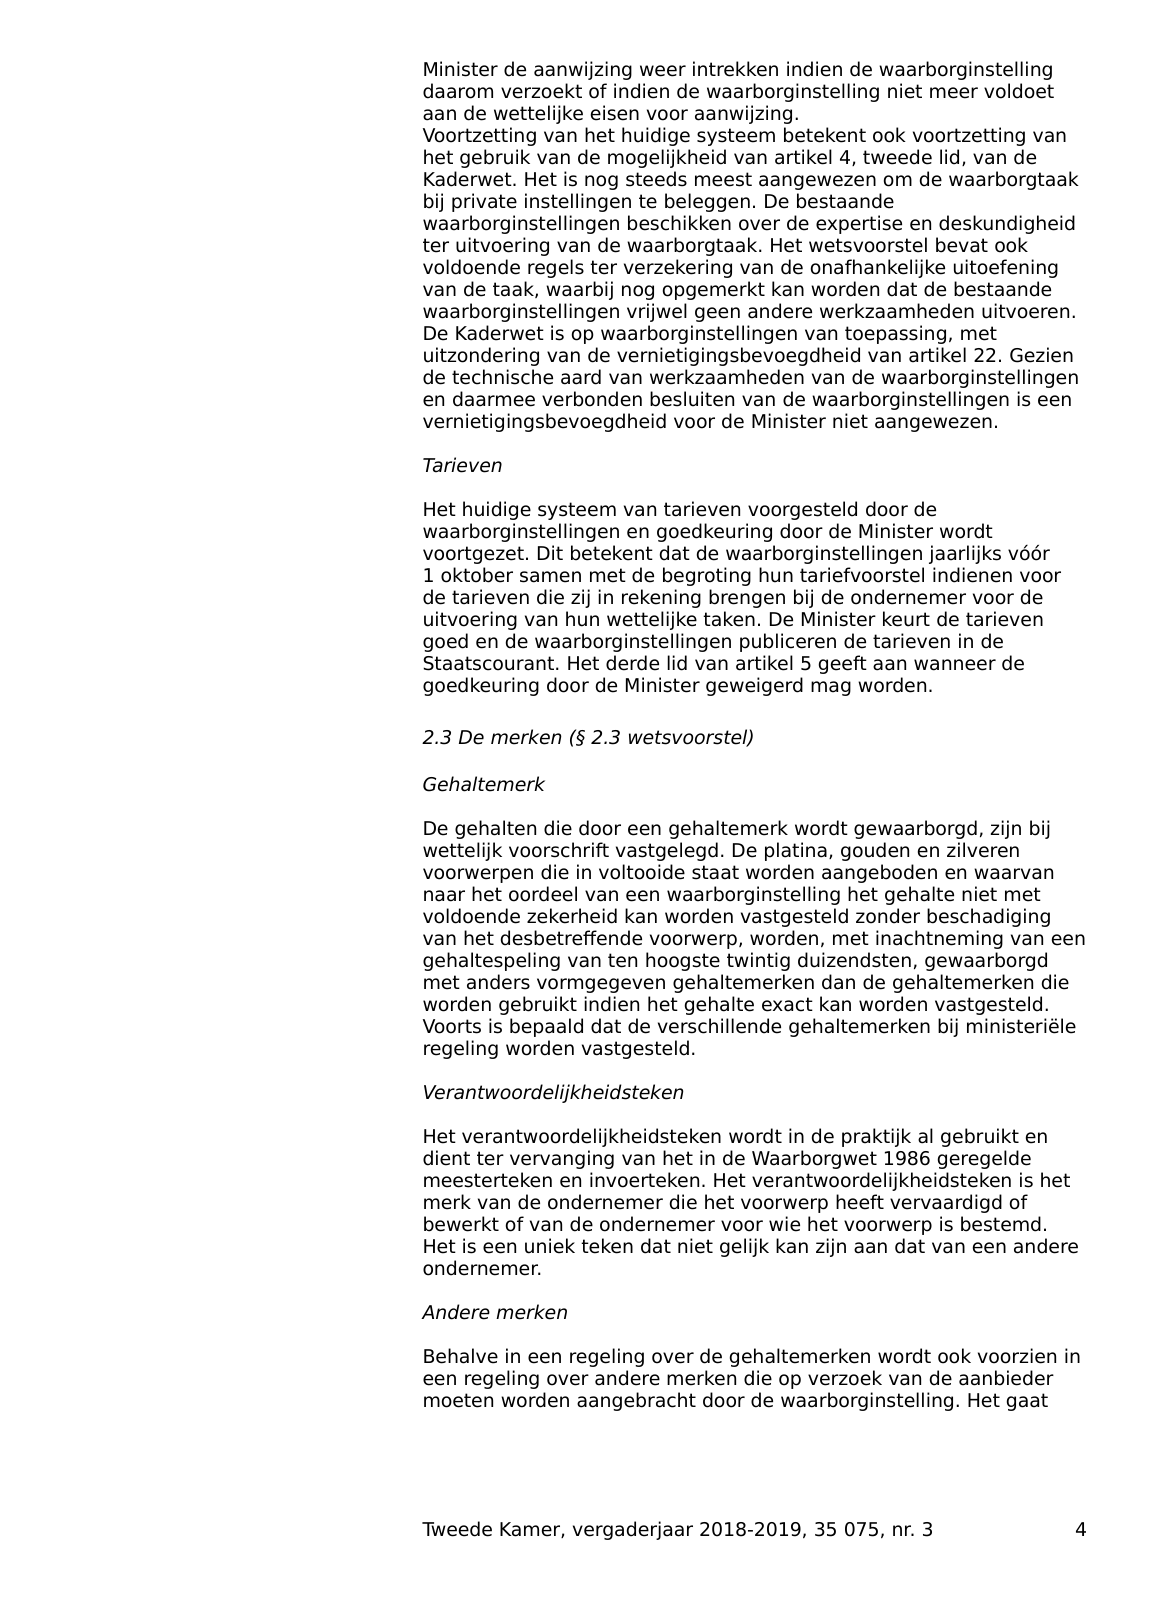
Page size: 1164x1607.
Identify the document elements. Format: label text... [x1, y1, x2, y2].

text Behalve in een regeling over de gehaltemerken wordt ook voorzien in een regeling over andere merken die op verzoek van de aanbieder moeten worden aangebracht door de waarborginstelling. Het gaat [422, 1346, 1087, 1412]
text Het huidige systeem van tarieven voorgesteld door de waarborginstellingen en goedkeuring door de Minister wordt voortgezet. Dit betekent dat de waarborginstellingen jaarlijks vóór 1 oktober samen met de begroting hun tariefvoorstel indienen voor de tarieven die zij in rekening brengen bij de ondernemer voor de uitvoering van hun wettelijke taken. De Minister keurt de tarieven goed en de waarborginstellingen publiceren de tarieven in de Staatscourant. Het derde lid van artikel 5 geeft aan wanneer de goedkeuring door de Minister geweigerd mag worden. [422, 499, 1087, 697]
text Het verantwoordelijkheidsteken wordt in de praktijk al gebruikt en dient ter vervanging van het in de Waarborgwet 1986 geregelde meesterteken en invoerteken. Het verantwoordelijkheidsteken is het merk van de ondernemer die het voorwerp heeft vervaardigd of bewerkt of van de ondernemer voor wie het voorwerp is bestemd. Het is een uniek teken dat niet gelijk kan zijn aan dat van een andere ondernemer. [422, 1126, 1087, 1280]
subtitle Gehaltemerk [422, 774, 1087, 796]
subtitle 2.3 De merken (§ 2.3 wetsvoorstel) [422, 727, 1087, 749]
subtitle Tarieven [422, 455, 1087, 477]
subtitle Verantwoordelijkheidsteken [422, 1082, 1087, 1104]
text Minister de aanwijzing weer intrekken indien de waarborginstelling daarom verzoekt of indien de waarborginstelling niet meer voldoet aan de wettelijke eisen voor aanwijzing. [422, 59, 1087, 125]
text Voortzetting van het huidige systeem betekent ook voortzetting van het gebruik van de mogelijkheid van artikel 4, tweede lid, van de Kaderwet. Het is nog steeds meest aangewezen om de waarborgtaak bij private instellingen te beleggen. De bestaande waarborginstellingen beschikken over de expertise en deskundigheid ter uitvoering van de waarborgtaak. Het wetsvoorstel bevat ook voldoende regels ter verzekering van de onafhankelijke uitoefening van de taak, waarbij nog opgemerkt kan worden dat de bestaande waarborginstellingen vrijwel geen andere werkzaamheden uitvoeren. De Kaderwet is op waarborginstellingen van toepassing, met uitzondering van de vernietigingsbevoegdheid van artikel 22. Gezien de technische aard van werkzaamheden van de waarborginstellingen en daarmee verbonden besluiten van de waarborginstellingen is een vernietigingsbevoegdheid voor de Minister niet aangewezen. [422, 125, 1087, 433]
text De gehalten die door een gehaltemerk wordt gewaarborgd, zijn bij wettelijk voorschrift vastgelegd. De platina, gouden en zilveren voorwerpen die in voltooide staat worden aangeboden en waarvan naar het oordeel van een waarborginstelling het gehalte niet met voldoende zekerheid kan worden vastgesteld zonder beschadiging van het desbetreffende voorwerp, worden, met inachtneming van een gehaltespeling van ten hoogste twintig duizendsten, gewaarborgd met anders vormgegeven gehaltemerken dan de gehaltemerken die worden gebruikt indien het gehalte exact kan worden vastgesteld. Voorts is bepaald dat de verschillende gehaltemerken bij ministeriële regeling worden vastgesteld. [422, 818, 1087, 1060]
subtitle Andere merken [422, 1302, 1087, 1324]
